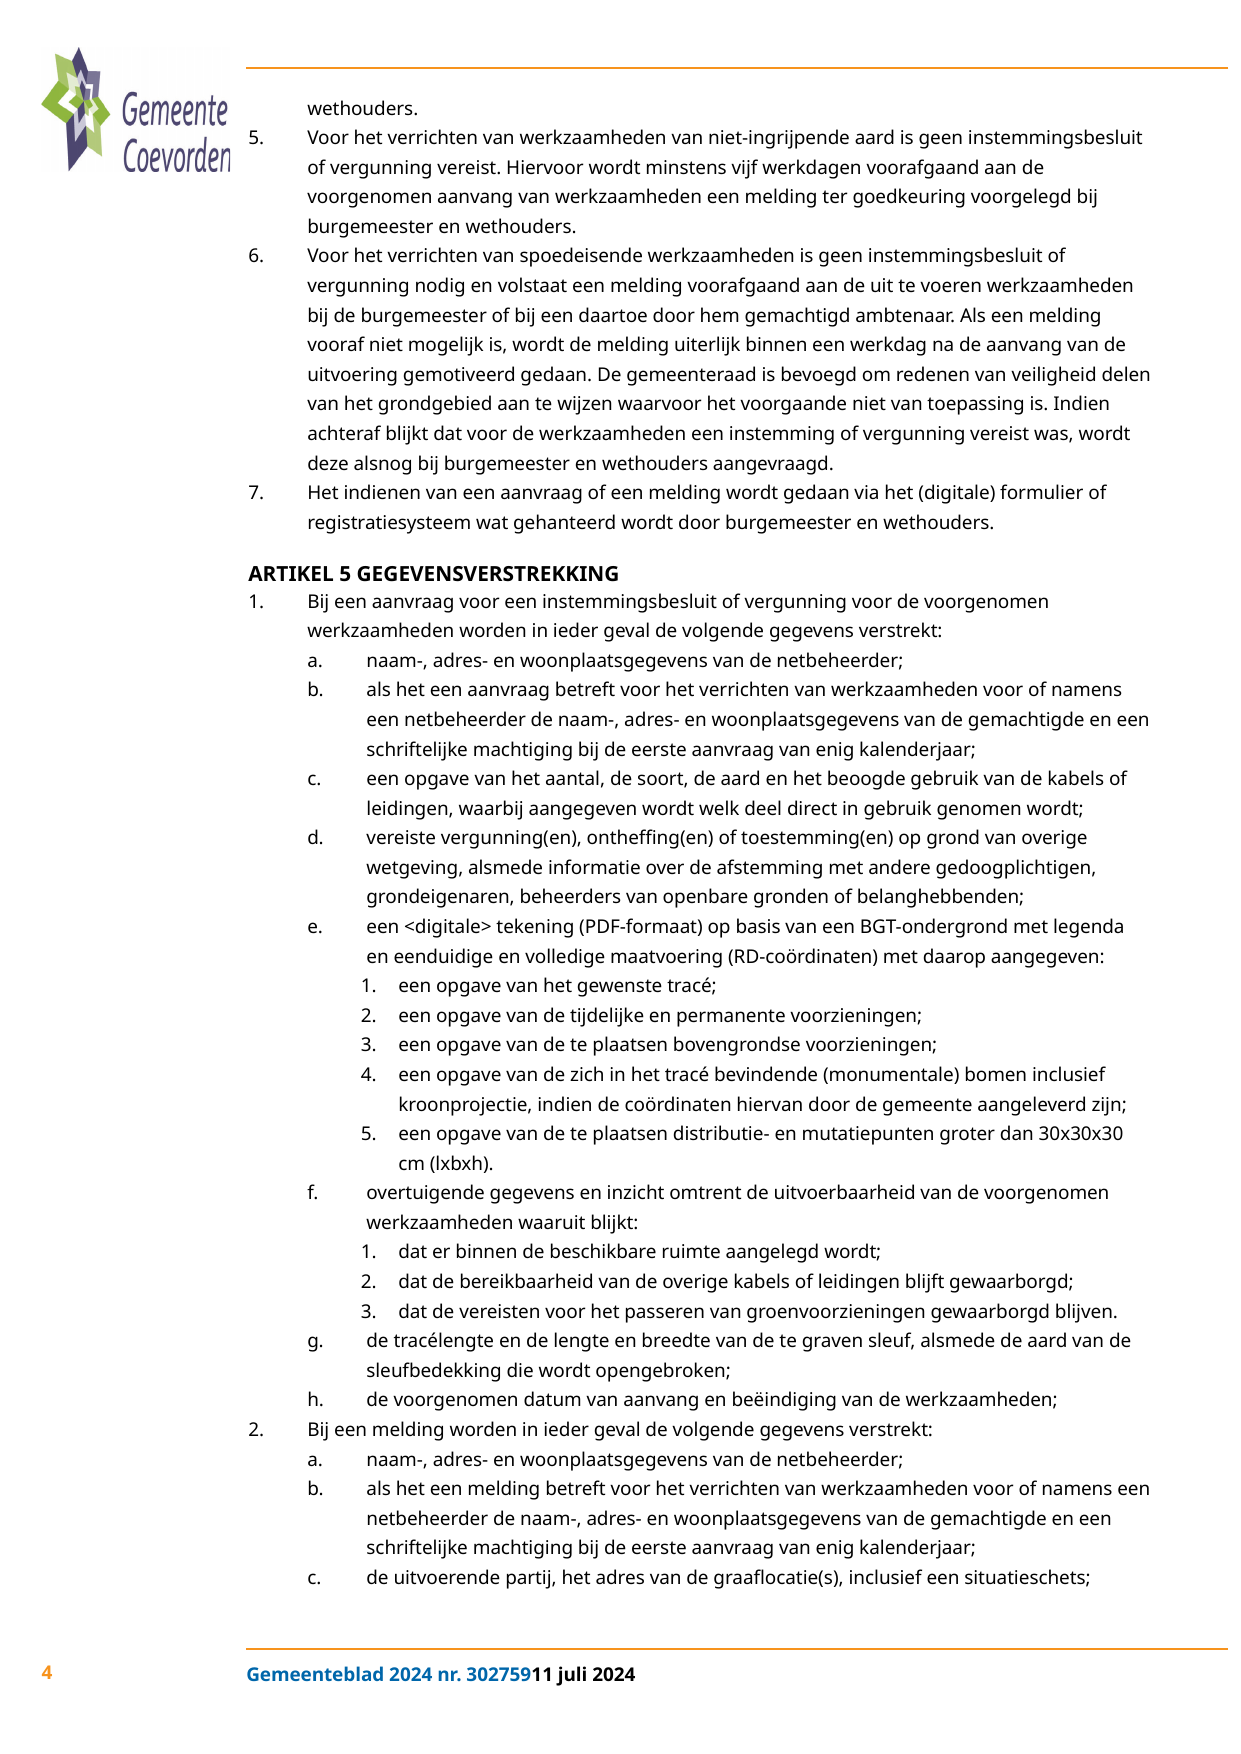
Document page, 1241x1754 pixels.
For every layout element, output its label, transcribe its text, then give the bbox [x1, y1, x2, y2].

list dat de vereisten voor het passeren van groenvoorzieningen gewaarborgd blijven. [361, 1298, 1152, 1323]
list een <digitale> tekening (PDF-formaat) op basis van een BGT-ondergrond met legenda en eenduidige en volledige maatvoering (RD-coördinaten) met daarop aangegeven: [307, 913, 1152, 968]
list naam-, adres- en woonplaatsgegevens van de netbeheerder; [307, 1446, 1152, 1471]
list de uitvoerende partij, het adres van de graaflocatie(s), inclusief een situatieschets; [307, 1564, 1152, 1590]
list wethouders. [248, 95, 1152, 121]
list Bij een aanvraag voor een instemmingsbesluit of vergunning voor de voorgenomen werkzaamheden worden in ieder geval de volgende gegevens verstrekt: [248, 588, 1152, 643]
list de tracélengte en de lengte en breedte van de te graven sleuf, alsmede de aard van de sleufbedekking die wordt opengebroken; [307, 1327, 1152, 1383]
list Bij een melding worden in ieder geval de volgende gegevens verstrekt: [248, 1416, 1152, 1442]
list dat er binnen de beschikbare ruimte aangelegd wordt; [361, 1239, 1152, 1264]
list overtuigende gegevens en inzicht omtrent de uitvoerbaarheid van de voorgenomen werkzaamheden waaruit blijkt: [307, 1179, 1152, 1235]
text ARTIKEL 5 GEGEVENSVERSTREKKING [248, 559, 1152, 588]
list naam-, adres- en woonplaatsgegevens van de netbeheerder; [307, 647, 1152, 673]
list een opgave van het aantal, de soort, de aard en het beoogde gebruik van de kabels of leidingen, waarbij aangegeven wordt welk deel direct in gebruik genomen wordt; [307, 765, 1152, 821]
list als het een aanvraag betreft voor het verrichten van werkzaamheden voor of namens een netbeheerder de naam-, adres- en woonplaatsgegevens van de gemachtigde en een schriftelijke machtiging bij de eerste aanvraag van enig kalenderjaar; [307, 677, 1152, 761]
picture [41, 47, 231, 172]
list een opgave van de te plaatsen bovengrondse voorzieningen; [361, 1032, 1152, 1057]
list als het een melding betreft voor het verrichten van werkzaamheden voor of namens een netbeheerder de naam-, adres- en woonplaatsgegevens van de gemachtigde en een schriftelijke machtiging bij de eerste aanvraag van enig kalenderjaar; [307, 1475, 1152, 1560]
list vereiste vergunning(en), ontheffing(en) of toestemming(en) op grond van overige wetgeving, alsmede informatie over de afstemming met andere gedoogplichtigen, grondeigenaren, beheerders van openbare gronden of belanghebbenden; [307, 824, 1152, 909]
list een opgave van de zich in het tracé bevindende (monumentale) bomen inclusief kroonprojectie, indien de coördinaten hiervan door de gemeente aangeleverd zijn; [361, 1061, 1152, 1116]
list Voor het verrichten van werkzaamheden van niet-ingrijpende aard is geen instemmingsbesluit of vergunning vereist. Hiervoor wordt minstens vijf werkdagen voorafgaand aan de voorgenomen aanvang van werkzaamheden een melding ter goedkeuring voorgelegd bij burgemeester en wethouders. [248, 124, 1152, 239]
list een opgave van het gewenste tracé; [361, 972, 1152, 998]
list Het indienen van een aanvraag of een melding wordt gedaan via het (digitale) formulier of registratiesysteem wat gehanteerd wordt door burgemeester en wethouders. [248, 479, 1152, 535]
list een opgave van de tijdelijke en permanente voorzieningen; [361, 1002, 1152, 1028]
list Voor het verrichten van spoedeisende werkzaamheden is geen instemmingsbesluit of vergunning nodig en volstaat een melding voorafgaand aan de uit te voeren werkzaamheden bij de burgemeester of bij een daartoe door hem gemachtigd ambtenaar. Als een melding vooraf niet mogelijk is, wordt de melding uiterlijk binnen een werkdag na de aanvang van de uitvoering gemotiveerd gedaan. De gemeenteraad is bevoegd om redenen van veiligheid delen van het grondgebied aan te wijzen waarvoor het voorgaande niet van toepassing is. Indien achteraf blijkt dat voor de werkzaamheden een instemming of vergunning vereist was, wordt deze alsnog bij burgemeester en wethouders aangevraagd. [248, 243, 1152, 476]
list een opgave van de te plaatsen distributie- en mutatiepunten groter dan 30x30x30 cm (lxbxh). [361, 1120, 1152, 1176]
list dat de bereikbaarheid van de overige kabels of leidingen blijft gewaarborgd; [361, 1268, 1152, 1294]
list de voorgenomen datum van aanvang en beëindiging van de werkzaamheden; [307, 1387, 1152, 1412]
